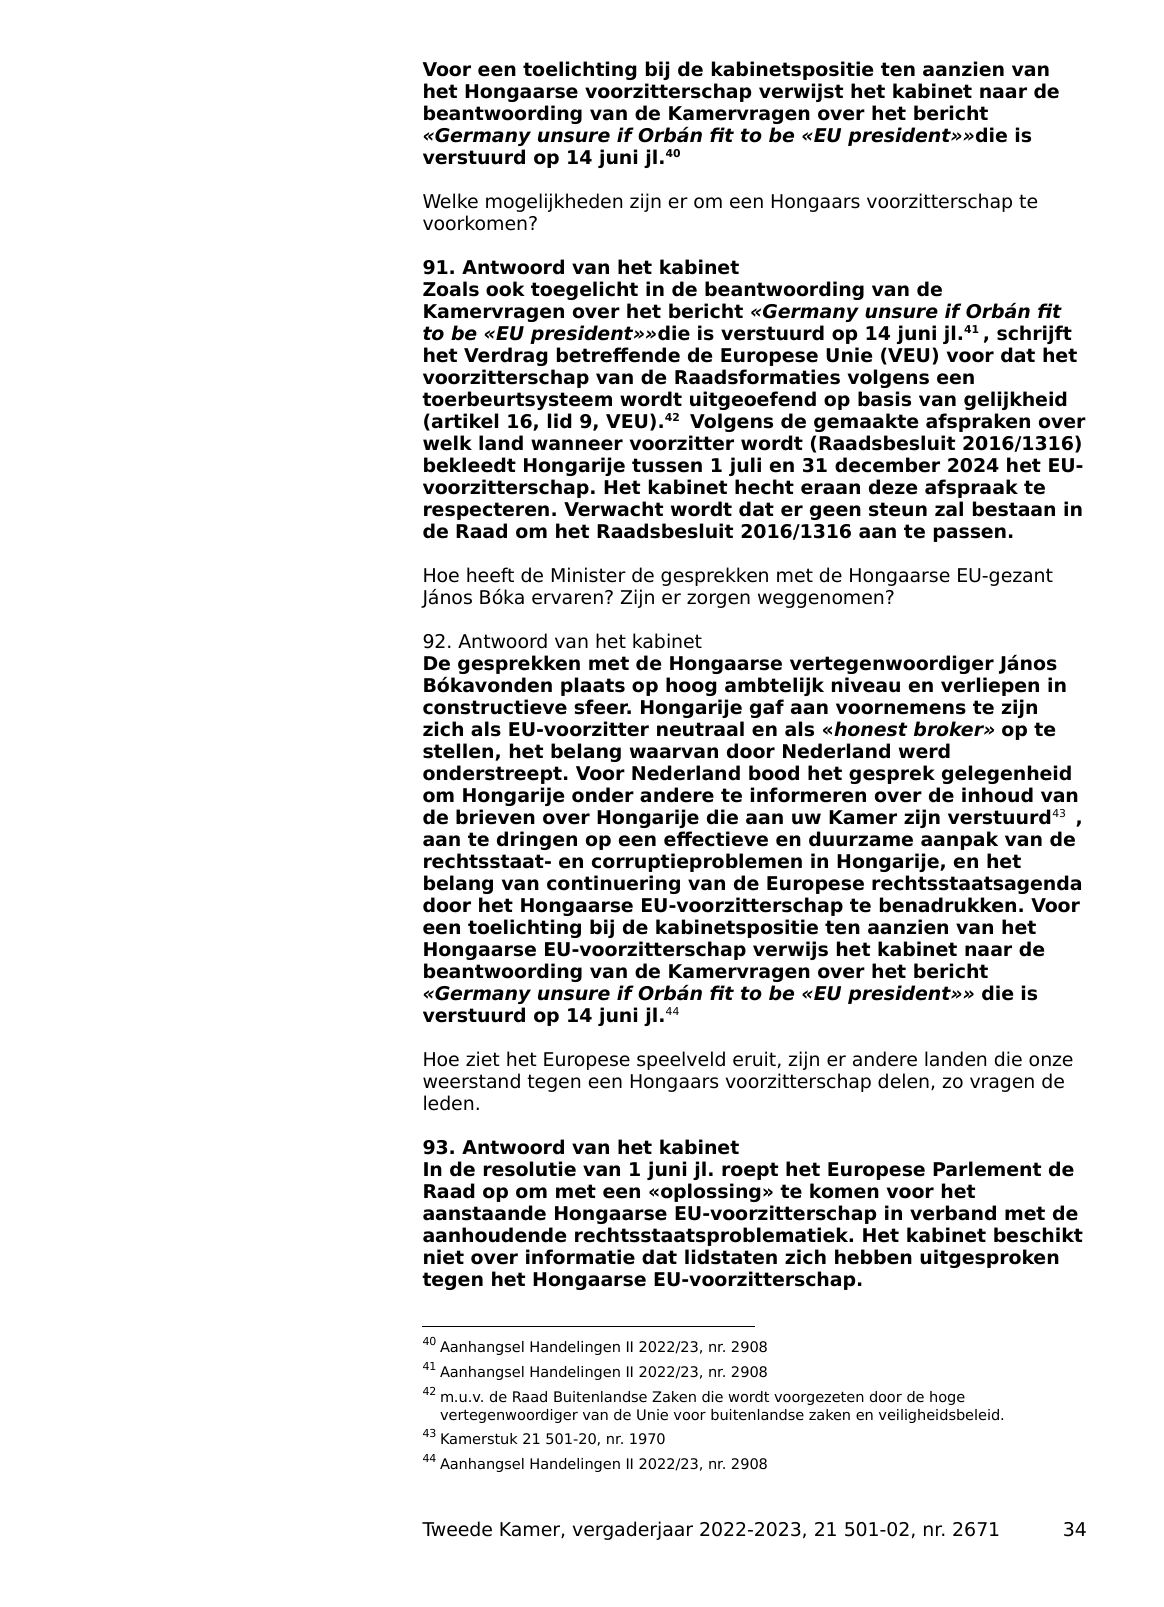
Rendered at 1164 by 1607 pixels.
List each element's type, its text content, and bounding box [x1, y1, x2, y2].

text Aanhangsel Handelingen II 2022/23, nr. 2908 [422, 1335, 1087, 1357]
text Voor een toelichting bij de kabinetspositie ten aanzien van het Hongaarse voorzitterschap verwijst het kabinet naar de beantwoording van de Kamervragen over het bericht «Germany unsure if Orbán fit to be «EU president»»die is verstuurd op 14 juni jl. [422, 59, 1087, 169]
text Zoals ook toegelicht in de beantwoording van de Kamervragen over het bericht «Germany unsure if Orbán fit to be «EU president»»die is verstuurd op 14 juni jl., schrijft het Verdrag betreffende de Europese Unie (VEU) voor dat het voorzitterschap van de Raadsformaties volgens een toerbeurtsysteem wordt uitgeoefend op basis van gelijkheid (artikel 16, lid 9, VEU). Volgens de gemaakte afspraken over welk land wanneer voorzitter wordt (Raadsbesluit 2016/1316) bekleedt Hongarije tussen 1 juli en 31 december 2024 het EU-voorzitterschap. Het kabinet hecht eraan deze afspraak te respecteren. Verwacht wordt dat er geen steun zal bestaan in de Raad om het Raadsbesluit 2016/1316 aan te passen. [422, 279, 1087, 543]
text De gesprekken met de Hongaarse vertegenwoordiger János Bókavonden plaats op hoog ambtelijk niveau en verliepen in constructieve sfeer. Hongarije gaf aan voornemens te zijn zich als EU-voorzitter neutraal en als «honest broker» op te stellen, het belang waarvan door Nederland werd onderstreept. Voor Nederland bood het gesprek gelegenheid om Hongarije onder andere te informeren over de inhoud van de brieven over Hongarije die aan uw Kamer zijn verstuurd , aan te dringen op een effectieve en duurzame aanpak van de rechtsstaat- en corruptieproblemen in Hongarije, en het belang van continuering van de Europese rechtsstaatsagenda door het Hongaarse EU-voorzitterschap te benadrukken. Voor een toelichting bij de kabinetspositie ten aanzien van het Hongaarse EU-voorzitterschap verwijs het kabinet naar de beantwoording van de Kamervragen over het bericht «Germany unsure if Orbán fit to be «EU president»» die is verstuurd op 14 juni jl. [422, 653, 1087, 1027]
text m.u.v. de Raad Buitenlandse Zaken die wordt voorgezeten door de hoge vertegenwoordiger van de Unie voor buitenlandse zaken en veiligheidsbeleid. [422, 1385, 1087, 1424]
text 92. Antwoord van het kabinet [422, 631, 1087, 653]
text 91. Antwoord van het kabinet [422, 257, 1087, 279]
text Hoe heeft de Minister de gesprekken met de Hongaarse EU-gezant János Bóka ervaren? Zijn er zorgen weggenomen? [422, 565, 1087, 609]
text Aanhangsel Handelingen II 2022/23, nr. 2908 [422, 1452, 1087, 1474]
text Hoe ziet het Europese speelveld eruit, zijn er andere landen die onze weerstand tegen een Hongaars voorzitterschap delen, zo vragen de leden. [422, 1049, 1087, 1115]
text Welke mogelijkheden zijn er om een Hongaars voorzitterschap te voorkomen? [422, 191, 1087, 235]
text 93. Antwoord van het kabinet [422, 1137, 1087, 1159]
text Kamerstuk 21 501-20, nr. 1970 [422, 1427, 1087, 1449]
text Aanhangsel Handelingen II 2022/23, nr. 2908 [422, 1360, 1087, 1382]
text In de resolutie van 1 juni jl. roept het Europese Parlement de Raad op om met een «oplossing» te komen voor het aanstaande Hongaarse EU-voorzitterschap in verband met de aanhoudende rechtsstaatsproblematiek. Het kabinet beschikt niet over informatie dat lidstaten zich hebben uitgesproken tegen het Hongaarse EU-voorzitterschap. [422, 1159, 1087, 1291]
